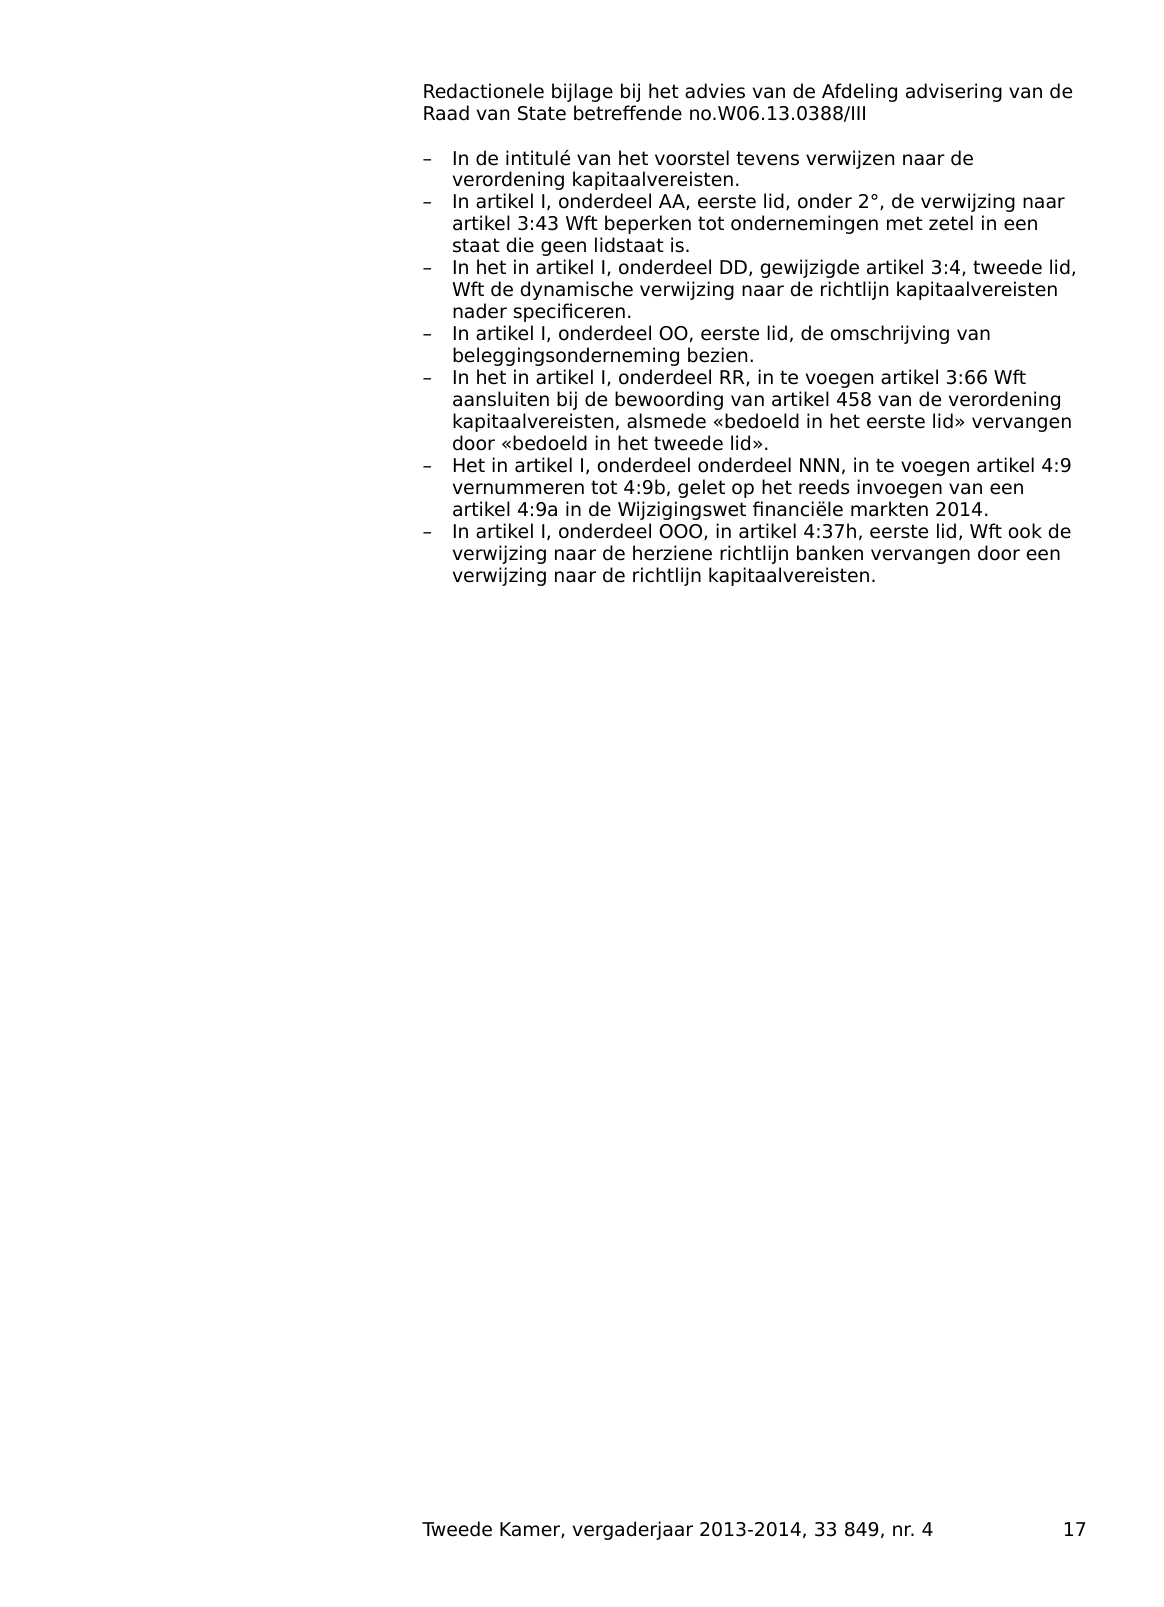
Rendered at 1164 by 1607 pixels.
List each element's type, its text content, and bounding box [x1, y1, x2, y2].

text – In artikel I, onderdeel OO, eerste lid, de omschrijving van beleggingsonderneming bezien. [422, 323, 1087, 367]
text – In de intitulé van het voorstel tevens verwijzen naar de verordening kapitaalvereisten. [422, 147, 1087, 191]
text – In het in artikel I, onderdeel RR, in te voegen artikel 3:66 Wft aansluiten bij de bewoording van artikel 458 van de verordening kapitaalvereisten, alsmede «bedoeld in het eerste lid» vervangen door «bedoeld in het tweede lid». [422, 367, 1087, 455]
text – In artikel I, onderdeel AA, eerste lid, onder 2°, de verwijzing naar artikel 3:43 Wft beperken tot ondernemingen met zetel in een staat die geen lidstaat is. [422, 191, 1087, 257]
text – In het in artikel I, onderdeel DD, gewijzigde artikel 3:4, tweede lid, Wft de dynamische verwijzing naar de richtlijn kapitaalvereisten nader specificeren. [422, 257, 1087, 323]
text – Het in artikel I, onderdeel onderdeel NNN, in te voegen artikel 4:9 vernummeren tot 4:9b, gelet op het reeds invoegen van een artikel 4:9a in de Wijzigingswet financiële markten 2014. [422, 455, 1087, 521]
text – In artikel I, onderdeel OOO, in artikel 4:37h, eerste lid, Wft ook de verwijzing naar de herziene richtlijn banken vervangen door een verwijzing naar de richtlijn kapitaalvereisten. [422, 521, 1087, 587]
text Redactionele bijlage bij het advies van de Afdeling advisering van de Raad van State betreffende no.W06.13.0388/III [422, 81, 1087, 125]
